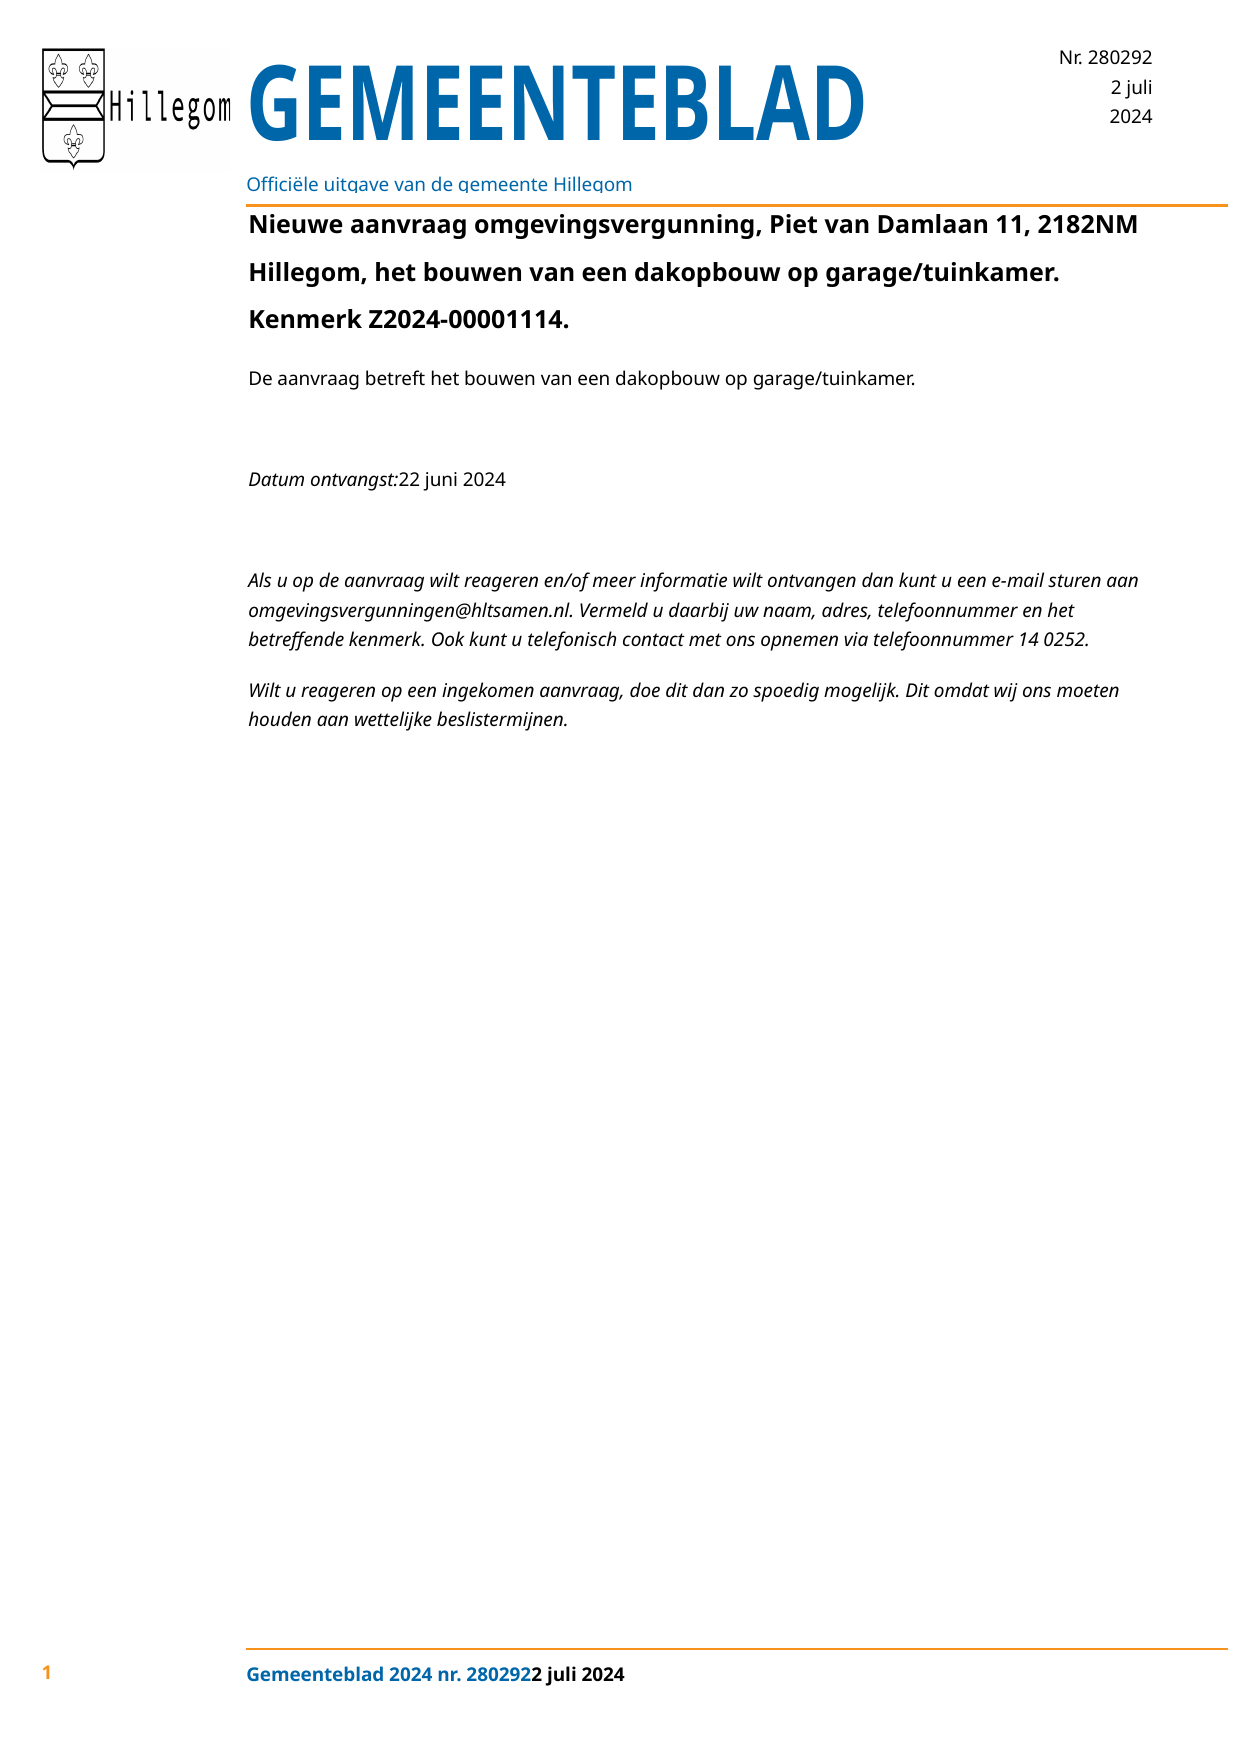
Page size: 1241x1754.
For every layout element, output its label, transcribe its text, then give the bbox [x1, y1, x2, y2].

picture [41, 47, 231, 172]
text De aanvraag betreft het bouwen van een dakopbouw op garage/tuinkamer. [248, 366, 1152, 391]
text Wilt u reageren op een ingekomen aanvraag, doe dit dan zo spoedig mogelijk. Dit omdat wij ons moeten houden aan wettelijke beslistermijnen. [248, 677, 1152, 732]
text Datum ontvangst:22 juni 2024 [248, 466, 1152, 492]
text Nieuwe aanvraag omgevingsvergunning, Piet van Damlaan 11, 2182NM Hillegom, het bouwen van een dakopbouw op garage/tuinkamer. Kenmerk Z2024-00001114. [248, 207, 1152, 336]
text Als u op de aanvraag wilt reageren en/of meer informatie wilt ontvangen dan kunt u een e-mail sturen aan omgevingsvergunningen@hltsamen.nl. Vermeld u daarbij uw naam, adres, telefoonnummer en het betreffende kenmerk. Ook kunt u telefonisch contact met ons opnemen via telefoonnummer 14 0252. [248, 567, 1152, 652]
